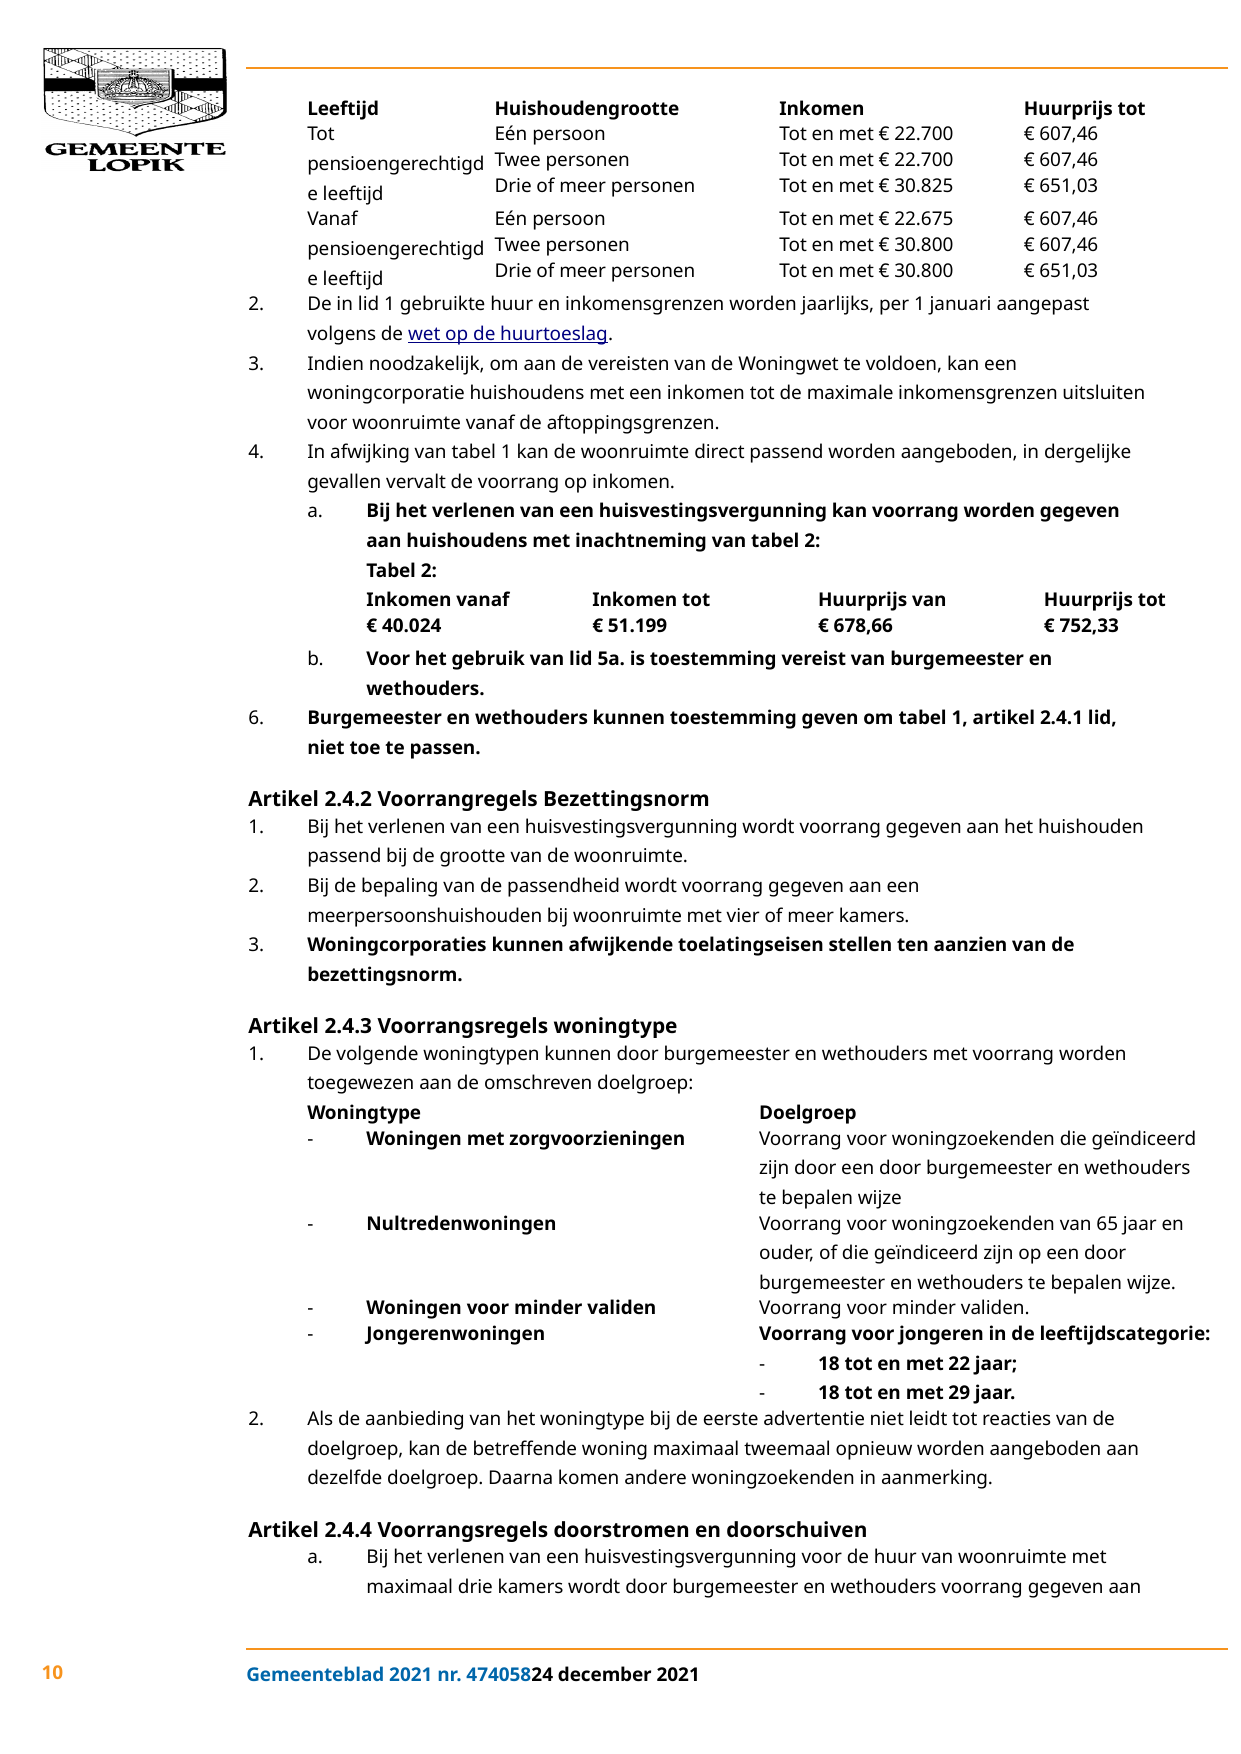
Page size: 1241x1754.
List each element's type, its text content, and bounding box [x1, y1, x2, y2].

table_header Inkomen [779, 95, 1023, 121]
list Woningcorporaties kunnen afwijkende toelatingseisen stellen ten aanzien van de bezettingsnorm. [248, 931, 1152, 987]
table_cell Twee personen [494, 146, 779, 172]
text Artikel 2.4.3 Voorrangsregels woningtype [248, 1011, 1152, 1040]
table_cell Drie of meer personen [494, 172, 779, 206]
table_header Huishoudengrootte [494, 95, 779, 121]
table_cell € 607,46 [1024, 231, 1211, 257]
table_cell Tot en met € 30.800 [779, 257, 1023, 290]
table_header Woningtype [307, 1099, 759, 1125]
table_cell € 607,46 [1024, 206, 1211, 231]
table_header Doelgroep [759, 1099, 1211, 1125]
table_cell Tot pensioengerechtigde leeftijd [307, 121, 494, 206]
table_cell Woningen met zorgvoorzieningen [307, 1125, 759, 1210]
table_cell Tot en met € 22.700 [779, 121, 1023, 146]
text Artikel 2.4.4 Voorrangsregels doorstromen en doorschuiven [248, 1515, 1152, 1543]
table_header Huurprijs van [818, 586, 1044, 612]
table_cell Nultredenwoningen [307, 1210, 759, 1294]
list Bij de bepaling van de passendheid wordt voorrang gegeven aan een meerpersoonshuishouden bij woonruimte met vier of meer kamers. [248, 872, 1152, 927]
table_cell Tot en met € 22.675 [779, 206, 1023, 231]
list Indien noodzakelijk, om aan de vereisten van de Woningwet te voldoen, kan een woningcorporatie huishoudens met een inkomen tot de maximale inkomensgrenzen uitsluiten voor woonruimte vanaf de aftoppingsgrenzen. [248, 350, 1152, 434]
table_cell Voorrang voor jongeren in de leeftijdscategorie: 18 tot en met 22 jaar; 18 tot en met 29 jaar. [759, 1320, 1211, 1405]
table_cell Voorrang voor minder validen. [759, 1295, 1211, 1320]
table_cell € 40.024 [366, 612, 592, 638]
table_cell Woningen voor minder validen [307, 1295, 759, 1320]
table_header Leeftijd [307, 95, 494, 121]
list De volgende woningtypen kunnen door burgemeester en wethouders met voorrang worden toegewezen aan de omschreven doelgroep: [248, 1040, 1152, 1095]
table_cell Jongerenwoningen [307, 1320, 759, 1405]
list In afwijking van tabel 1 kan de woonruimte direct passend worden aangeboden, in dergelijke gevallen vervalt de voorrang op inkomen. [248, 438, 1152, 494]
list Voor het gebruik van lid 5a. is toestemming vereist van burgemeester en wethouders. [307, 645, 1152, 701]
list Bij het verlenen van een huisvestingsvergunning kan voorrang worden gegeven aan huishoudens met inachtneming van tabel 2: [307, 498, 1152, 553]
table_cell Tot en met € 30.800 [779, 231, 1023, 257]
table_cell Vanaf pensioengerechtigde leeftijd [307, 206, 494, 290]
table_cell Tot en met € 22.700 [779, 146, 1023, 172]
table_cell € 651,03 [1024, 172, 1211, 206]
table_cell Eén persoon [494, 121, 779, 146]
list Bij het verlenen van een huisvestingsvergunning wordt voorrang gegeven aan het huishouden passend bij de grootte van de woonruimte. [248, 813, 1152, 868]
picture [41, 47, 231, 172]
list Burgemeester en wethouders kunnen toestemming geven om tabel 1, artikel 2.4.1 lid, niet toe te passen. [248, 704, 1152, 760]
table_cell € 752,33 [1044, 612, 1240, 638]
table_cell Twee personen [494, 231, 779, 257]
table_header Huurprijs tot [1044, 586, 1240, 612]
table_cell Voorrang voor woningzoekenden die geïndiceerd zijn door een door burgemeester en wethouders te bepalen wijze [759, 1125, 1211, 1210]
list Als de aanbieding van het woningtype bij de eerste advertentie niet leidt tot reacties van de doelgroep, kan de betreffende woning maximaal tweemaal opnieuw worden aangeboden aan dezelfde doelgroep. Daarna komen andere woningzoekenden in aanmerking. [248, 1405, 1152, 1490]
text Artikel 2.4.2 Voorrangregels Bezettingsnorm [248, 784, 1152, 813]
table_header Inkomen tot [592, 586, 818, 612]
table_cell Voorrang voor woningzoekenden van 65 jaar en ouder, of die geïndiceerd zijn op een door burgemeester en wethouders te bepalen wijze. [759, 1210, 1211, 1294]
table_cell € 678,66 [818, 612, 1044, 638]
list Bij het verlenen van een huisvestingsvergunning voor de huur van woonruimte met maximaal drie kamers wordt door burgemeester en wethouders voorrang gegeven aan [307, 1543, 1152, 1599]
table_cell Tot en met € 30.825 [779, 172, 1023, 206]
list Tabel 2: [307, 557, 1152, 582]
table_cell € 607,46 [1024, 121, 1211, 146]
list De in lid 1 gebruikte huur en inkomensgrenzen worden jaarlijks, per 1 januari aangepast volgens de wet op de huurtoeslag. [248, 291, 1152, 346]
table_cell € 607,46 [1024, 146, 1211, 172]
table_header Huurprijs tot [1024, 95, 1211, 121]
table_header Inkomen vanaf [366, 586, 592, 612]
table_cell € 651,03 [1024, 257, 1211, 290]
table_cell € 51.199 [592, 612, 818, 638]
table_cell Eén persoon [494, 206, 779, 231]
table_cell Drie of meer personen [494, 257, 779, 290]
